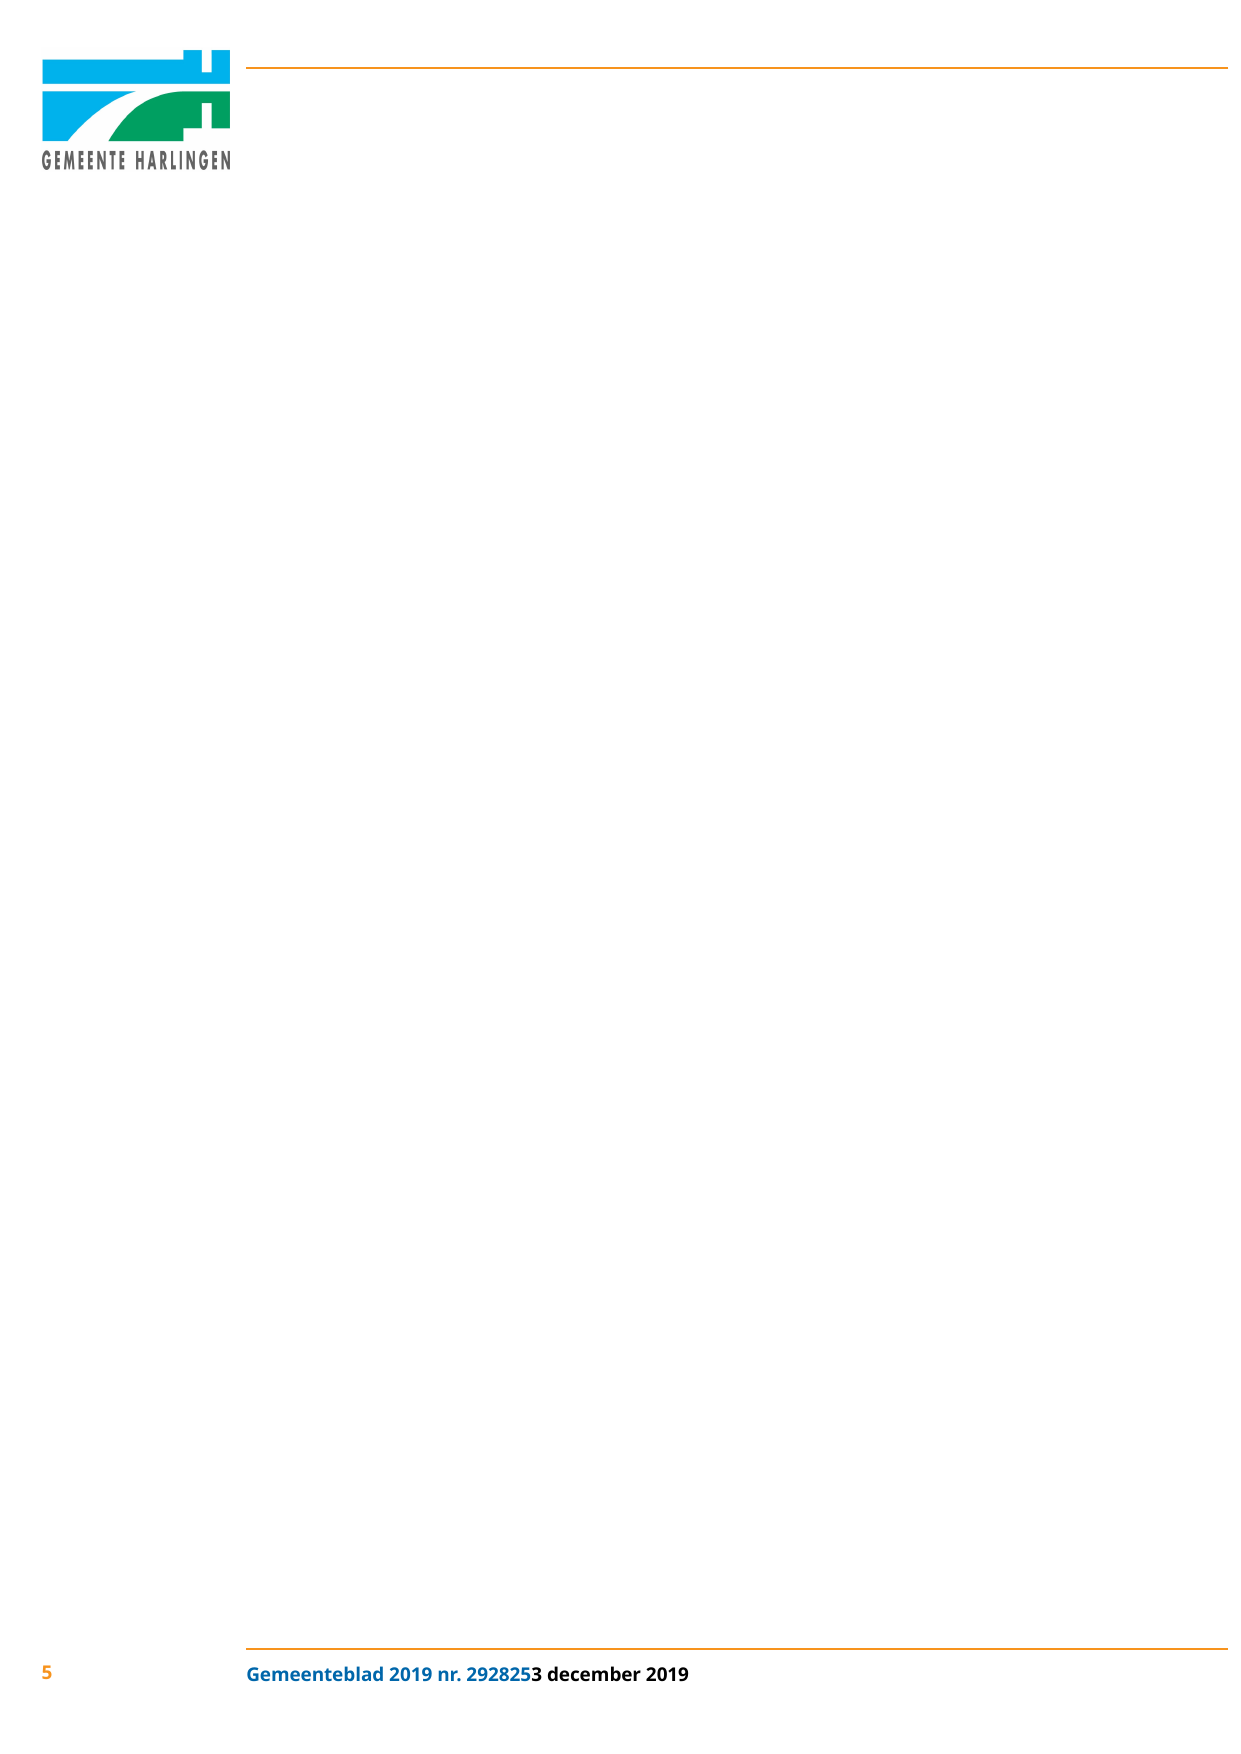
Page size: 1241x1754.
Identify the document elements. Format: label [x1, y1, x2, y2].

picture [41, 47, 231, 172]
